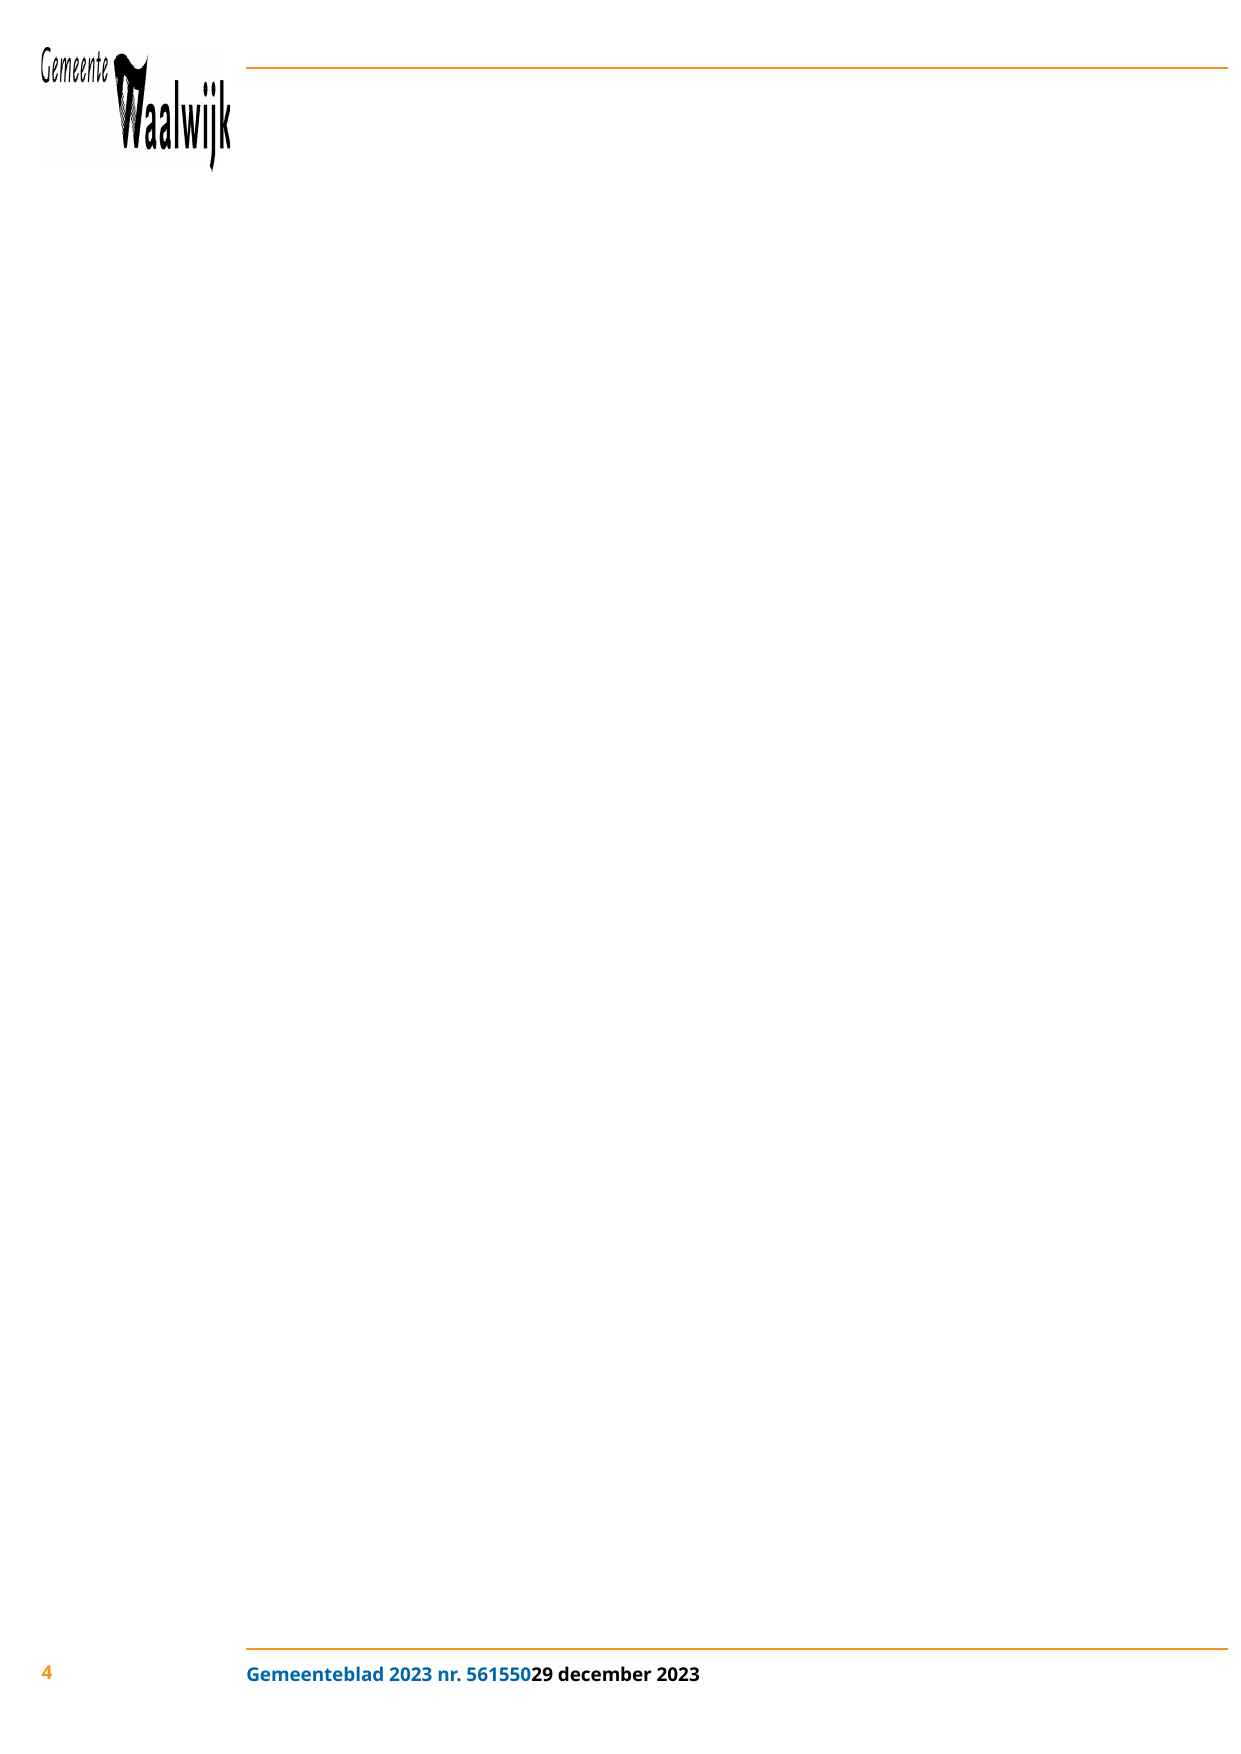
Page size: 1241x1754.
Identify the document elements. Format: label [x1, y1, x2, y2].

picture [41, 47, 231, 172]
